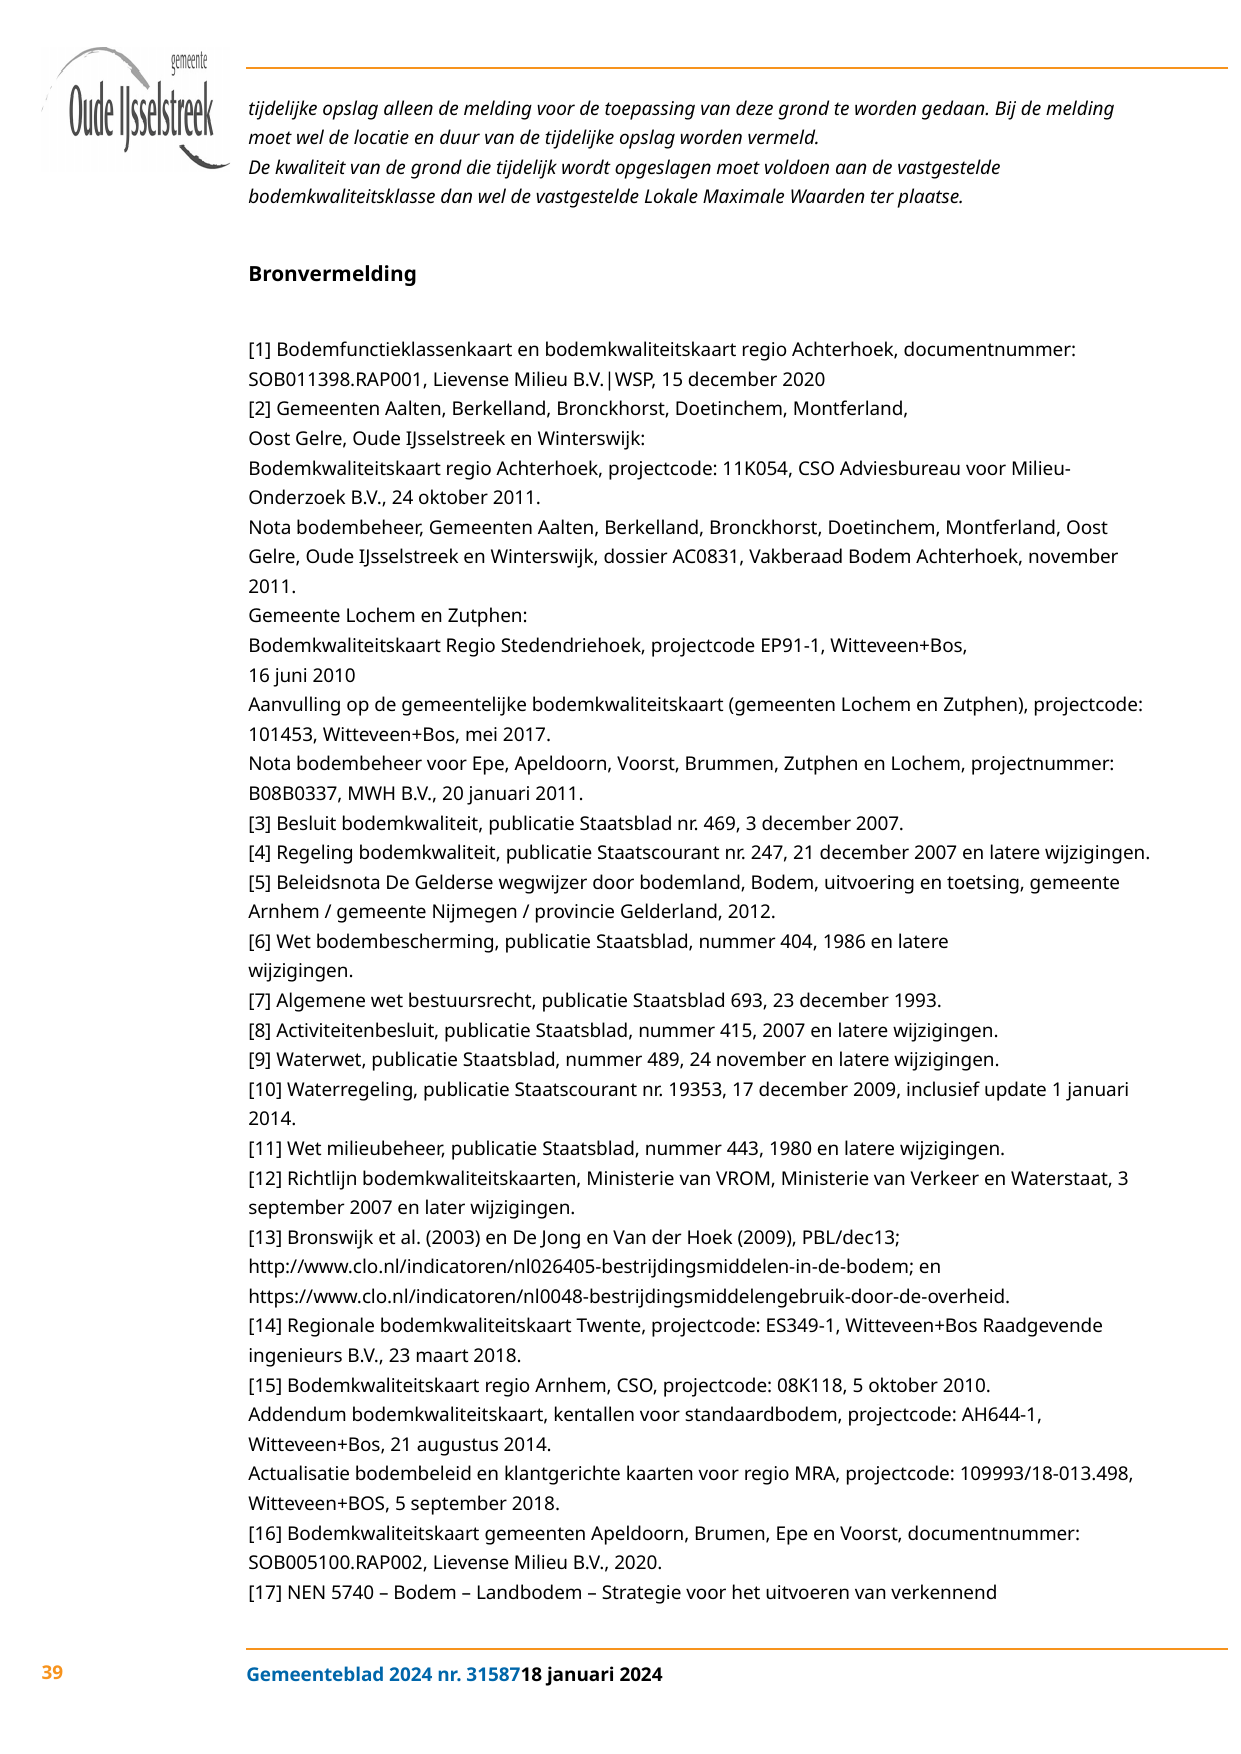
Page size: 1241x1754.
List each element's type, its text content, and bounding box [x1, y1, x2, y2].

text https://www.clo.nl/indicatoren/nl0048-bestrijdingsmiddelengebruik-door-de-overheid. [248, 1283, 1152, 1309]
text [15] Bodemkwaliteitskaart regio Arnhem, CSO, projectcode: 08K118, 5 oktober 2010. [248, 1372, 1152, 1398]
text Bronvermelding [248, 259, 1152, 287]
text [8] Activiteitenbesluit, publicatie Staatsblad, nummer 415, 2007 en latere wijzigingen. [248, 1017, 1152, 1043]
text [5] Beleidsnota De Gelderse wegwijzer door bodemland, Bodem, uitvoering en toetsing, gemeente Arnhem / gemeente Nijmegen / provincie Gelderland, 2012. [248, 869, 1152, 924]
text Bodemkwaliteitskaart Regio Stedendriehoek, projectcode EP91-1, Witteveen+Bos, [248, 632, 1152, 658]
text [12] Richtlijn bodemkwaliteitskaarten, Ministerie van VROM, Ministerie van Verkeer en Waterstaat, 3 september 2007 en later wijzigingen. [248, 1165, 1152, 1220]
text [3] Besluit bodemkwaliteit, publicatie Staatsblad nr. 469, 3 december 2007. [248, 810, 1152, 836]
text Bodemkwaliteitskaart regio Achterhoek, projectcode: 11K054, CSO Adviesbureau voor Milieu-Onderzoek B.V., 24 oktober 2011. [248, 455, 1152, 510]
text Addendum bodemkwaliteitskaart, kentallen voor standaardbodem, projectcode: AH644-1, Witteveen+Bos, 21 augustus 2014. [248, 1401, 1152, 1457]
text [13] Bronswijk et al. (2003) en De Jong en Van der Hoek (2009), PBL/dec13; http://www.clo.nl/indicatoren/nl026405-bestrijdingsmiddelen-in-de-bodem; en [248, 1224, 1152, 1279]
text [4] Regeling bodemkwaliteit, publicatie Staatscourant nr. 247, 21 december 2007 en latere wijzigingen. [248, 839, 1152, 865]
text wijzigingen. [248, 958, 1152, 983]
text [1] Bodemfunctieklassenkaart en bodemkwaliteitskaart regio Achterhoek, documentnummer: SOB011398.RAP001, Lievense Milieu B.V.|WSP, 15 december 2020 [248, 336, 1152, 392]
text Actualisatie bodembeleid en klantgerichte kaarten voor regio MRA, projectcode: 109993/18-013.498, Witteveen+BOS, 5 september 2018. [248, 1461, 1152, 1516]
text Nota bodembeheer, Gemeenten Aalten, Berkelland, Bronckhorst, Doetinchem, Montferland, Oost Gelre, Oude IJsselstreek en Winterswijk, dossier AC0831, Vakberaad Bodem Achterhoek, november 2011. [248, 514, 1152, 599]
text Aanvulling op de gemeentelijke bodemkwaliteitskaart (gemeenten Lochem en Zutphen), projectcode: 101453, Witteveen+Bos, mei 2017. [248, 691, 1152, 747]
text Oost Gelre, Oude IJsselstreek en Winterswijk: [248, 425, 1152, 451]
picture [41, 47, 231, 172]
text [11] Wet milieubeheer, publicatie Staatsblad, nummer 443, 1980 en latere wijzigingen. [248, 1135, 1152, 1161]
text De kwaliteit van de grond die tijdelijk wordt opgeslagen moet voldoen aan de vastgestelde bodemkwaliteitsklasse dan wel de vastgestelde Lokale Maximale Waarden ter plaatse. [248, 154, 1152, 209]
text [6] Wet bodembescherming, publicatie Staatsblad, nummer 404, 1986 en latere [248, 928, 1152, 954]
text Nota bodembeheer voor Epe, Apeldoorn, Voorst, Brummen, Zutphen en Lochem, projectnummer: B08B0337, MWH B.V., 20 januari 2011. [248, 751, 1152, 806]
text [7] Algemene wet bestuursrecht, publicatie Staatsblad 693, 23 december 1993. [248, 987, 1152, 1013]
text Gemeente Lochem en Zutphen: [248, 603, 1152, 628]
text [14] Regionale bodemkwaliteitskaart Twente, projectcode: ES349-1, Witteveen+Bos Raadgevende ingenieurs B.V., 23 maart 2018. [248, 1313, 1152, 1368]
text [9] Waterwet, publicatie Staatsblad, nummer 489, 24 november en latere wijzigingen. [248, 1046, 1152, 1072]
text [2] Gemeenten Aalten, Berkelland, Bronckhorst, Doetinchem, Montferland, [248, 396, 1152, 421]
text tijdelijke opslag alleen de melding voor de toepassing van deze grond te worden gedaan. Bij de melding moet wel de locatie en duur van de tijdelijke opslag worden vermeld. [248, 95, 1152, 150]
text [17] NEN 5740 – Bodem – Landbodem – Strategie voor het uitvoeren van verkennend [248, 1579, 1152, 1605]
text [16] Bodemkwaliteitskaart gemeenten Apeldoorn, Brumen, Epe en Voorst, documentnummer: SOB005100.RAP002, Lievense Milieu B.V., 2020. [248, 1520, 1152, 1575]
text [10] Waterregeling, publicatie Staatscourant nr. 19353, 17 december 2009, inclusief update 1 januari 2014. [248, 1076, 1152, 1131]
text 16 juni 2010 [248, 662, 1152, 688]
